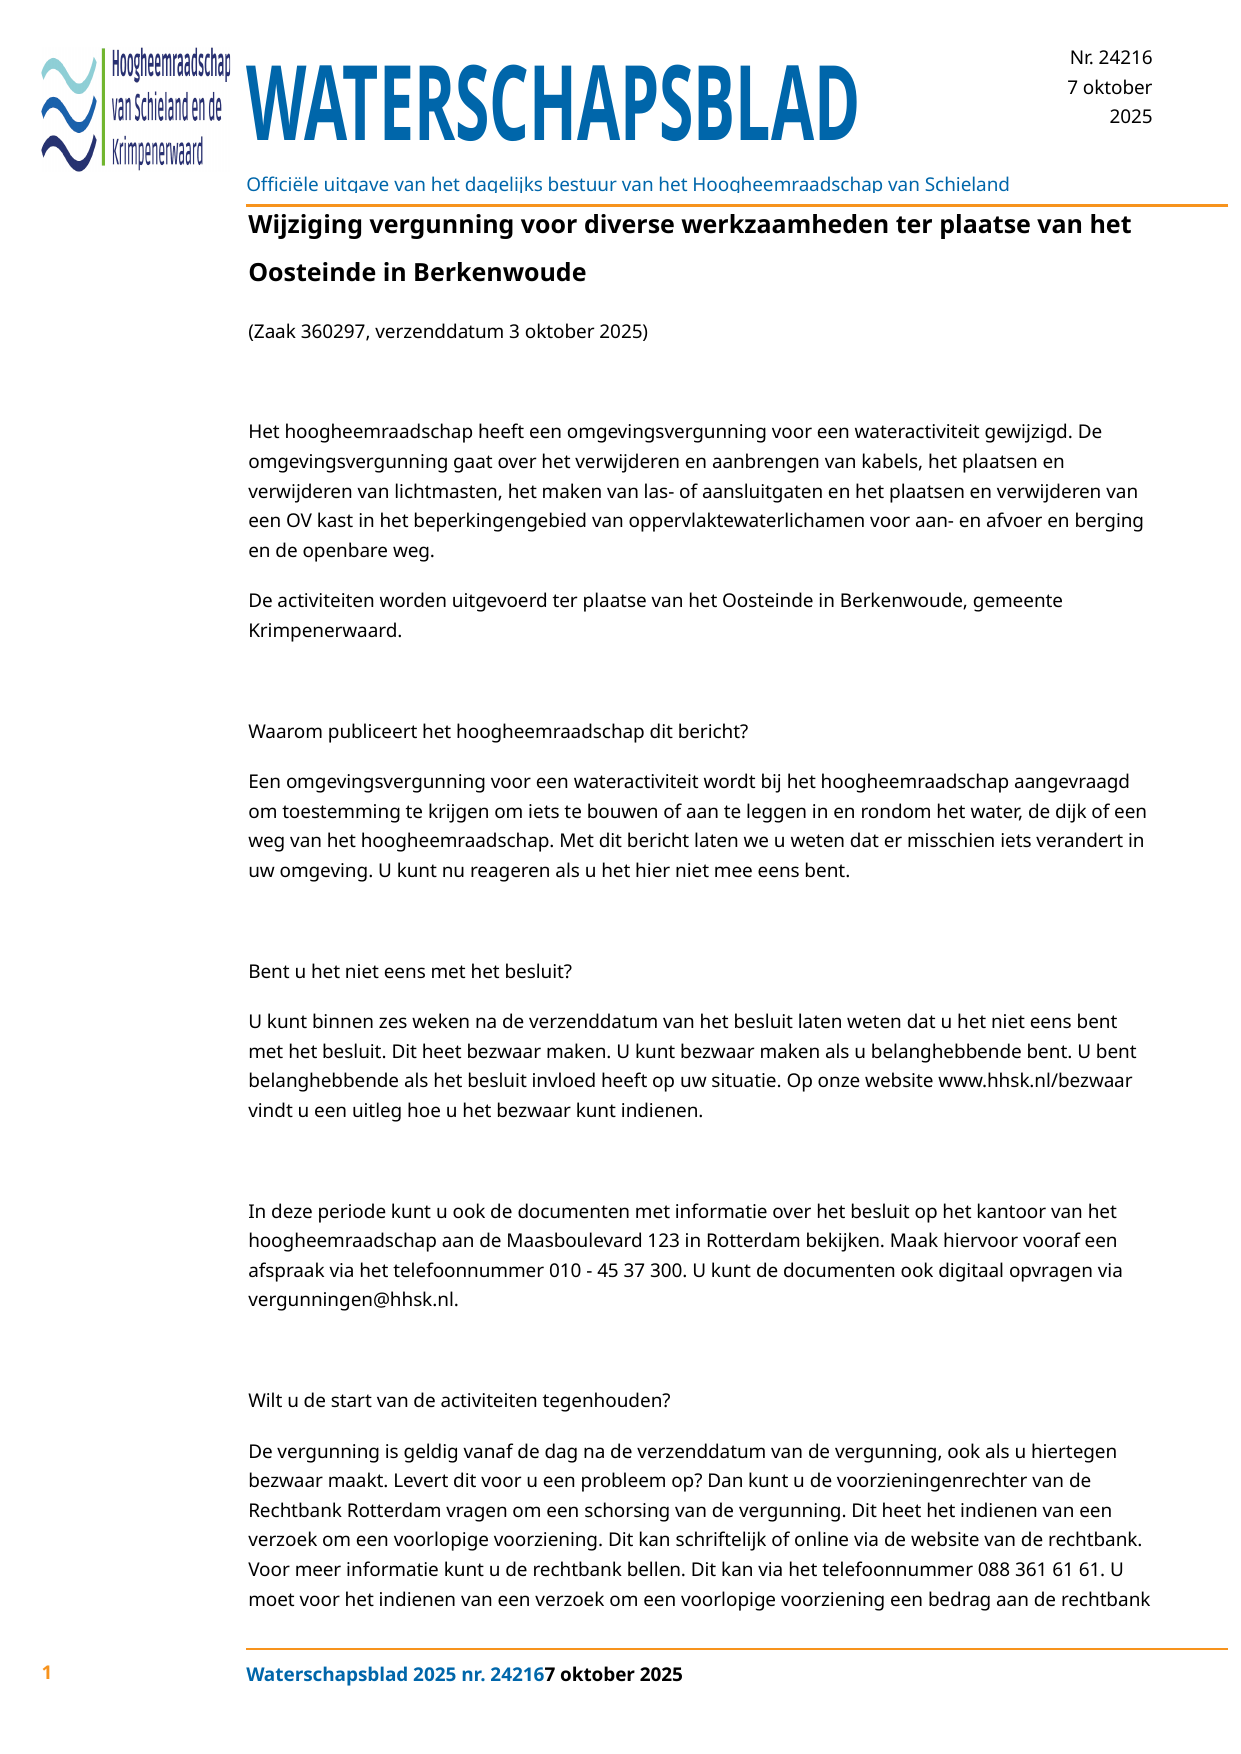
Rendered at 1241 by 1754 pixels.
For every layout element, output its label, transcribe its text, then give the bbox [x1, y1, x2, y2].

picture [41, 47, 231, 172]
text De activiteiten worden uitgevoerd ter plaatse van het Oosteinde in Berkenwoude, gemeente Krimpenerwaard. [248, 587, 1152, 643]
text Wilt u de start van de activiteiten tegenhouden? [248, 1387, 1152, 1413]
text Bent u het niet eens met het besluit? [248, 958, 1152, 984]
text Een omgevingsvergunning voor een wateractiviteit wordt bij het hoogheemraadschap aangevraagd om toestemming te krijgen om iets te bouwen of aan te leggen in en rondom het water, de dijk of een weg van het hoogheemraadschap. Met dit bericht laten we u weten dat er misschien iets verandert in uw omgeving. U kunt nu reageren als u het hier niet mee eens bent. [248, 768, 1152, 883]
text Waarom publiceert het hoogheemraadschap dit bericht? [248, 718, 1152, 744]
text De vergunning is geldig vanaf de dag na de verzenddatum van de vergunning, ook als u hiertegen bezwaar maakt. Levert dit voor u een probleem op? Dan kunt u de voorzieningenrechter van de Rechtbank Rotterdam vragen om een schorsing van de vergunning. Dit heet het indienen van een verzoek om een voorlopige voorziening. Dit kan schriftelijk of online via de website van de rechtbank. Voor meer informatie kunt u de rechtbank bellen. Dit kan via het telefoonnummer 088 361 61 61. U moet voor het indienen van een verzoek om een voorlopige voorziening een bedrag aan de rechtbank [248, 1438, 1152, 1612]
text In deze periode kunt u ook de documenten met informatie over het besluit op het kantoor van het hoogheemraadschap aan de Maasboulevard 123 in Rotterdam bekijken. Maak hiervoor vooraf een afspraak via het telefoonnummer 010 - 45 37 300. U kunt de documenten ook digitaal opvragen via vergunningen@hhsk.nl. [248, 1198, 1152, 1312]
text Wijziging vergunning voor diverse werkzaamheden ter plaatse van het Oosteinde in Berkenwoude [248, 207, 1152, 288]
text Het hoogheemraadschap heeft een omgevingsvergunning voor een wateractiviteit gewijzigd. De omgevingsvergunning gaat over het verwijderen en aanbrengen van kabels, het plaatsen en verwijderen van lichtmasten, het maken van las- of aansluitgaten en het plaatsen en verwijderen van een OV kast in het beperkingengebied van oppervlaktewaterlichamen voor aan- en afvoer en berging en de openbare weg. [248, 419, 1152, 563]
text U kunt binnen zes weken na de verzenddatum van het besluit laten weten dat u het niet eens bent met het besluit. Dit heet bezwaar maken. U kunt bezwaar maken als u belanghebbende bent. U bent belanghebbende als het besluit invloed heeft op uw situatie. Op onze website www.hhsk.nl/bezwaar vindt u een uitleg hoe u het bezwaar kunt indienen. [248, 1008, 1152, 1123]
text (Zaak 360297, verzenddatum 3 oktober 2025) [248, 318, 1152, 344]
